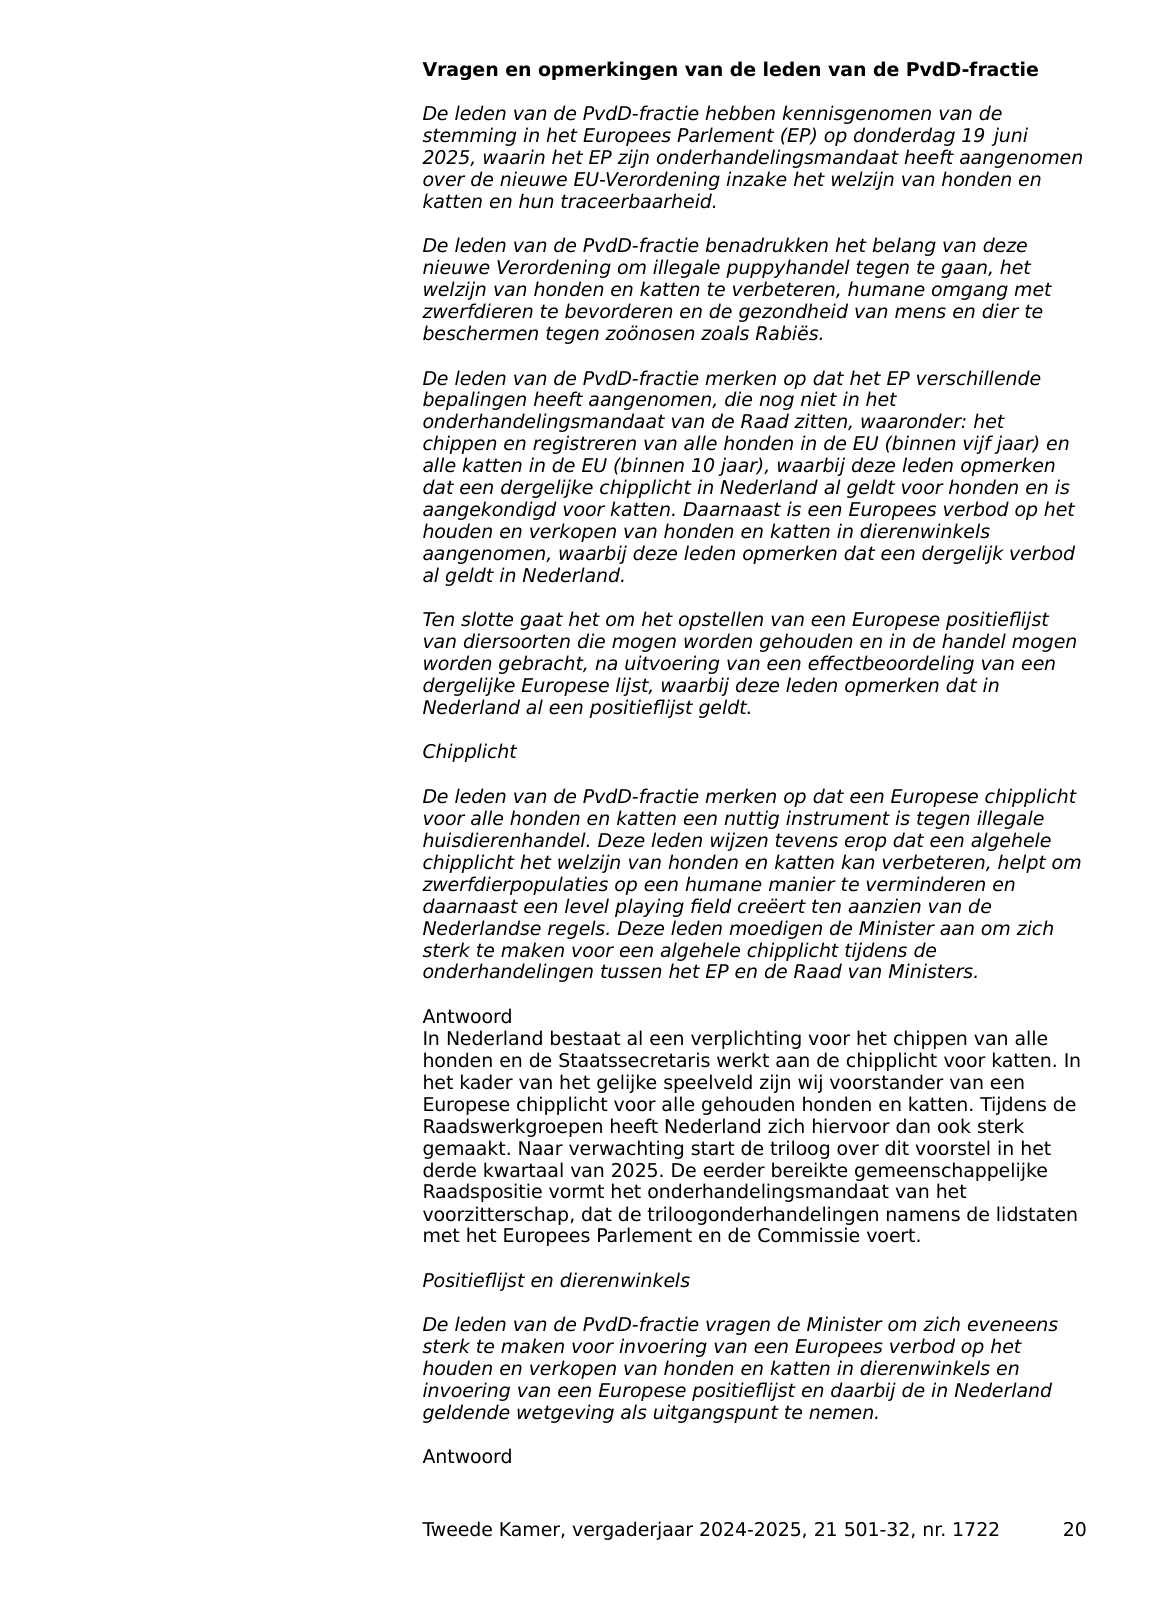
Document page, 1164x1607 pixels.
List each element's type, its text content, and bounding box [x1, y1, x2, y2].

text De leden van de PvdD-fractie merken op dat een Europese chipplicht voor alle honden en katten een nuttig instrument is tegen illegale huisdierenhandel. Deze leden wijzen tevens erop dat een algehele chipplicht het welzijn van honden en katten kan verbeteren, helpt om zwerfdierpopulaties op een humane manier te verminderen en daarnaast een level playing field creëert ten aanzien van de Nederlandse regels. Deze leden moedigen de Minister aan om zich sterk te maken voor een algehele chipplicht tijdens de onderhandelingen tussen het EP en de Raad van Ministers. [422, 786, 1087, 983]
text Antwoord [422, 1006, 1087, 1028]
text De leden van de PvdD-fractie merken op dat het EP verschillende bepalingen heeft aangenomen, die nog niet in het onderhandelingsmandaat van de Raad zitten, waaronder: het chippen en registreren van alle honden in de EU (binnen vijf jaar) en alle katten in de EU (binnen 10 jaar), waarbij deze leden opmerken dat een dergelijke chipplicht in Nederland al geldt voor honden en is aangekondigd voor katten. Daarnaast is een Europees verbod op het houden en verkopen van honden en katten in dierenwinkels aangenomen, waarbij deze leden opmerken dat een dergelijk verbod al geldt in Nederland. [422, 367, 1087, 587]
text Antwoord [422, 1446, 1087, 1468]
text Ten slotte gaat het om het opstellen van een Europese positieflijst van diersoorten die mogen worden gehouden en in de handel mogen worden gebracht, na uitvoering van een effectbeoordeling van een dergelijke Europese lijst, waarbij deze leden opmerken dat in Nederland al een positieflijst geldt. [422, 609, 1087, 719]
text De leden van de PvdD-fractie hebben kennisgenomen van de stemming in het Europees Parlement (EP) op donderdag 19 juni 2025, waarin het EP zijn onderhandelingsmandaat heeft aangenomen over de nieuwe EU-Verordening inzake het welzijn van honden en katten en hun traceerbaarheid. [422, 103, 1087, 213]
subtitle Vragen en opmerkingen van de leden van de PvdD-fractie [422, 59, 1087, 81]
text De leden van de PvdD-fractie benadrukken het belang van deze nieuwe Verordening om illegale puppyhandel tegen te gaan, het welzijn van honden en katten te verbeteren, humane omgang met zwerfdieren te bevorderen en de gezondheid van mens en dier te beschermen tegen zoönosen zoals Rabiës. [422, 235, 1087, 345]
subtitle Positieflijst en dierenwinkels [422, 1269, 1087, 1292]
text In Nederland bestaat al een verplichting voor het chippen van alle honden en de Staatssecretaris werkt aan de chipplicht voor katten. In het kader van het gelijke speelveld zijn wij voorstander van een Europese chipplicht voor alle gehouden honden en katten. Tijdens de Raadswerkgroepen heeft Nederland zich hiervoor dan ook sterk gemaakt. Naar verwachting start de triloog over dit voorstel in het derde kwartaal van 2025. De eerder bereikte gemeenschappelijke Raadspositie vormt het onderhandelingsmandaat van het voorzitterschap, dat de triloogonderhandelingen namens de lidstaten met het Europees Parlement en de Commissie voert. [422, 1028, 1087, 1247]
text De leden van de PvdD-fractie vragen de Minister om zich eveneens sterk te maken voor invoering van een Europees verbod op het houden en verkopen van honden en katten in dierenwinkels en invoering van een Europese positieflijst en daarbij de in Nederland geldende wetgeving als uitgangspunt te nemen. [422, 1314, 1087, 1424]
subtitle Chipplicht [422, 741, 1087, 763]
